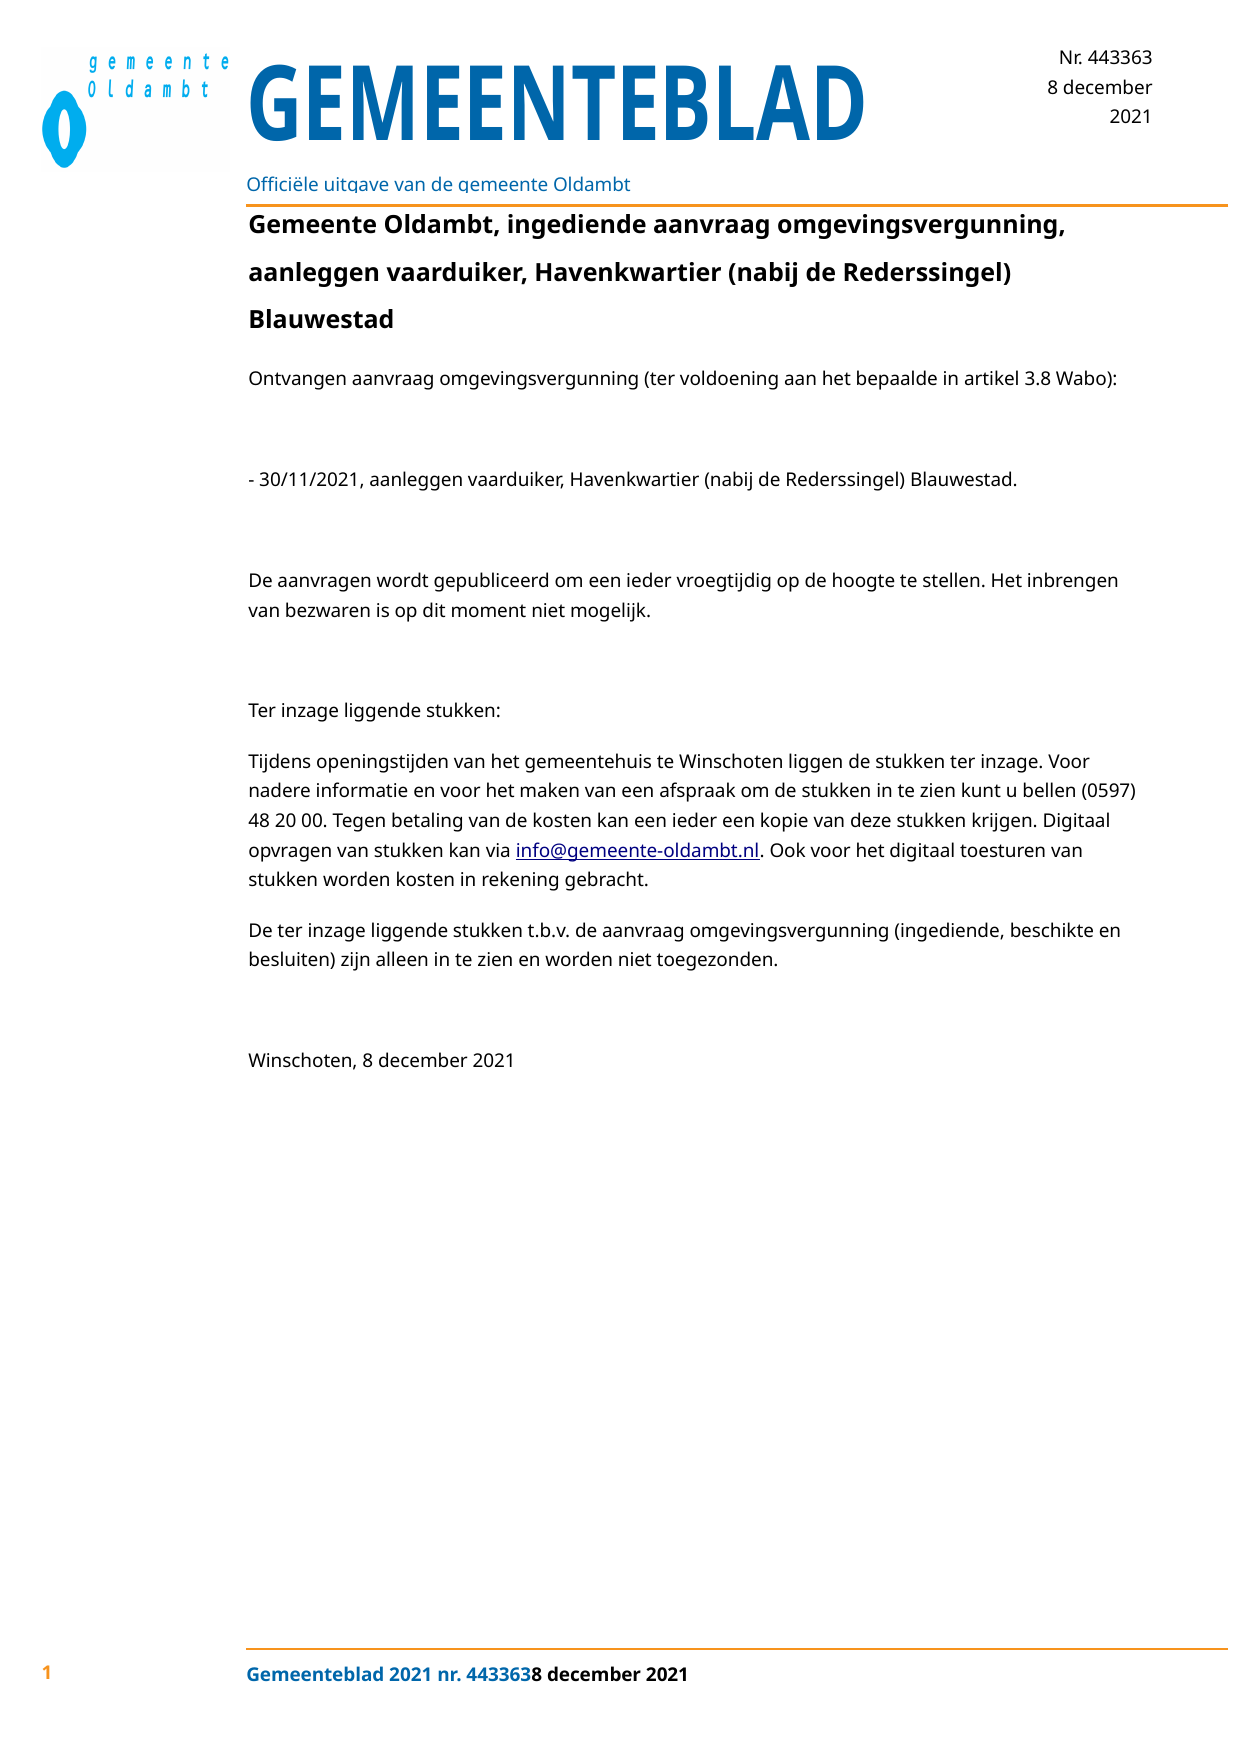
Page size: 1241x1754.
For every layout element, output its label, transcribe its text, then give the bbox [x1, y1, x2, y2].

text Winschoten, 8 december 2021 [248, 1047, 1152, 1073]
text Gemeente Oldambt, ingediende aanvraag omgevingsvergunning, aanleggen vaarduiker, Havenkwartier (nabij de Rederssingel) Blauwestad [248, 207, 1152, 336]
text Ontvangen aanvraag omgevingsvergunning (ter voldoening aan het bepaalde in artikel 3.8 Wabo): [248, 366, 1152, 391]
text De aanvragen wordt gepubliceerd om een ieder vroegtijdig op de hoogte te stellen. Het inbrengen van bezwaren is op dit moment niet mogelijk. [248, 567, 1152, 622]
text - 30/11/2021, aanleggen vaarduiker, Havenkwartier (nabij de Rederssingel) Blauwestad. [248, 466, 1152, 492]
text Ter inzage liggende stukken: [248, 698, 1152, 723]
text Tijdens openingstijden van het gemeentehuis te Winschoten liggen de stukken ter inzage. Voor nadere informatie en voor het maken van een afspraak om de stukken in te zien kunt u bellen (0597) 48 20 00. Tegen betaling van de kosten kan een ieder een kopie van deze stukken krijgen. Digitaal opvragen van stukken kan via info@gemeente-oldambt.nl. Ook voor het digitaal toesturen van stukken worden kosten in rekening gebracht. [248, 748, 1152, 892]
text De ter inzage liggende stukken t.b.v. de aanvraag omgevingsvergunning (ingediende, beschikte en besluiten) zijn alleen in te zien en worden niet toegezonden. [248, 917, 1152, 972]
picture [41, 47, 231, 172]
